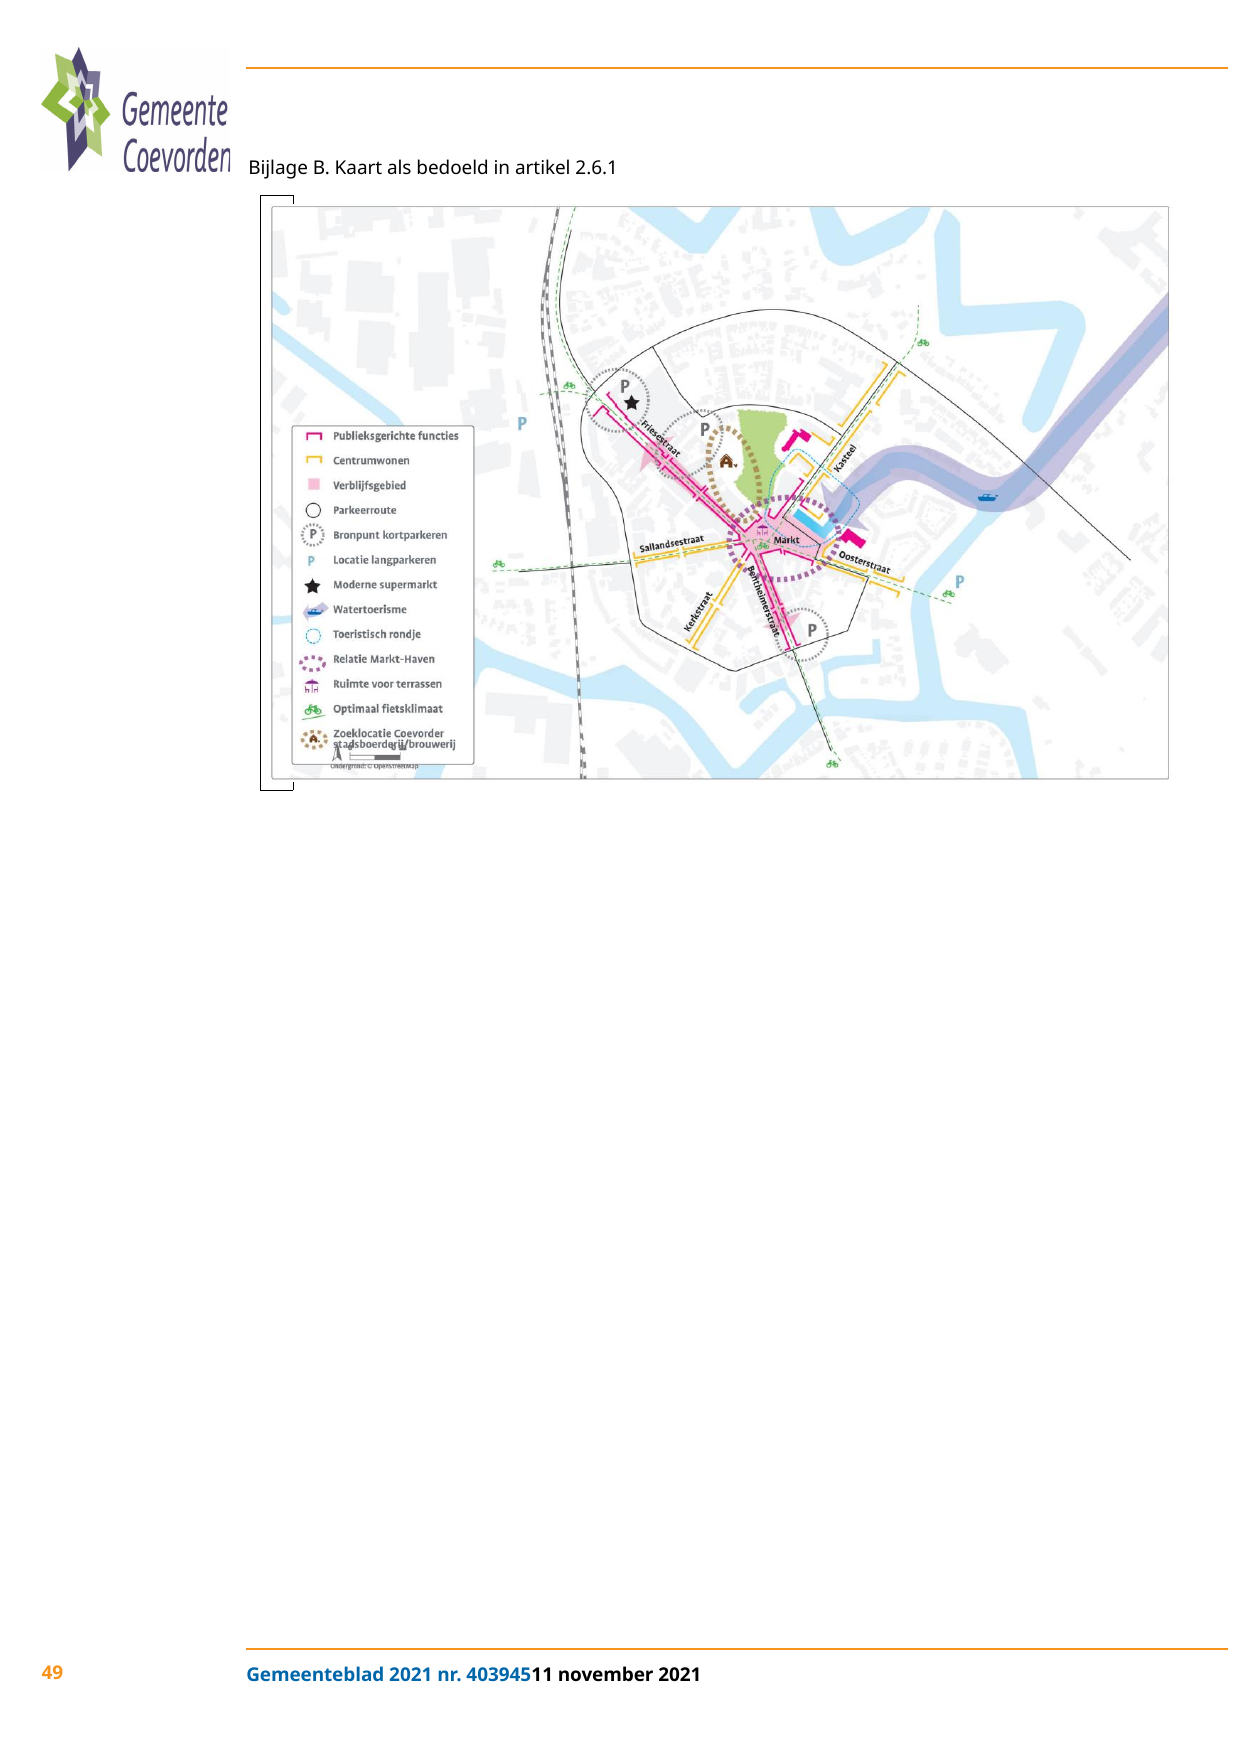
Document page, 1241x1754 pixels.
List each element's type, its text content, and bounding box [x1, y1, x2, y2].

picture [268, 204, 1173, 782]
text Bijlage B. Kaart als bedoeld in artikel 2.6.1 [248, 154, 1152, 180]
picture [41, 47, 231, 172]
